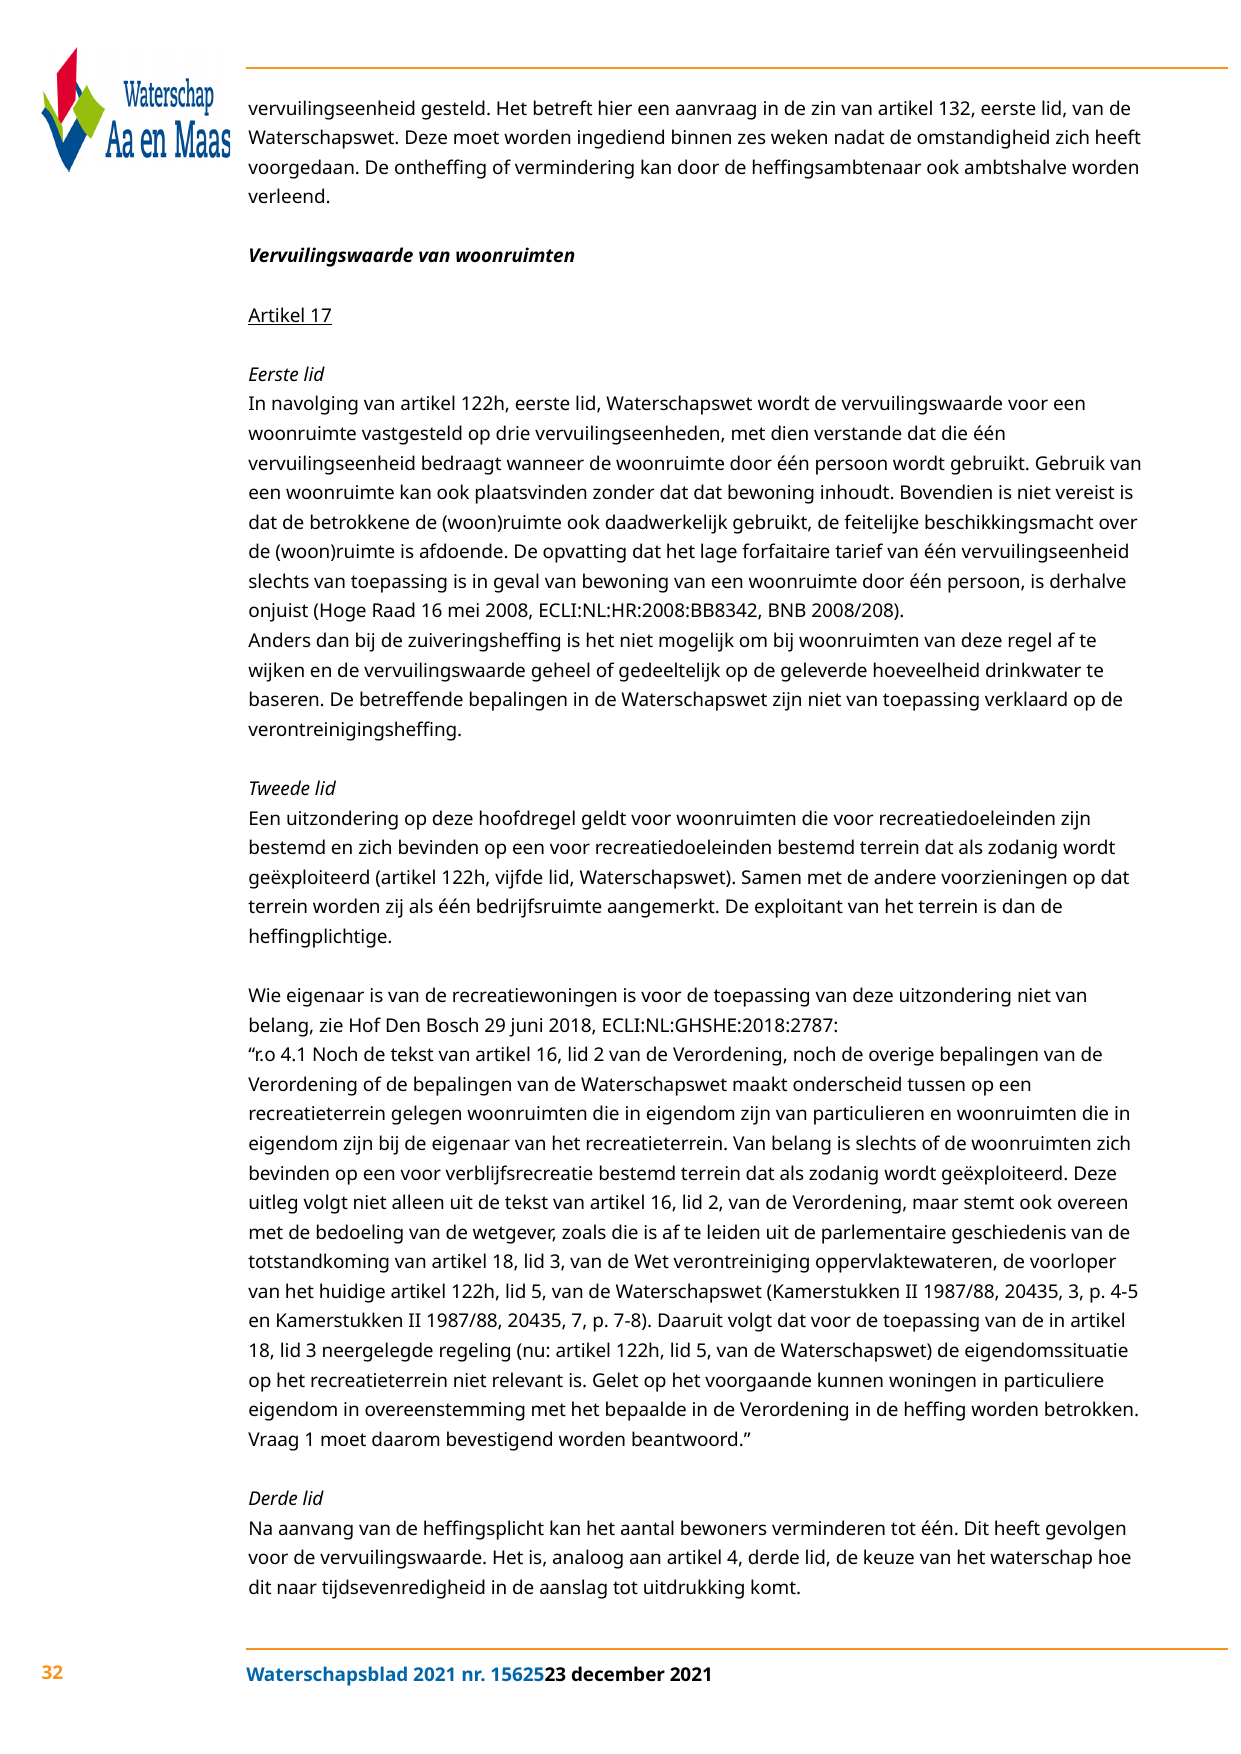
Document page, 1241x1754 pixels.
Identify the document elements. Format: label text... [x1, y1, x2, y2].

text Tweede lid [248, 775, 1152, 801]
text Eerste lid [248, 361, 1152, 387]
text Artikel 17 [248, 302, 1152, 328]
text vervuilingseenheid gesteld. Het betreft hier een aanvraag in de zin van artikel 132, eerste lid, van de Waterschapswet. Deze moet worden ingediend binnen zes weken nadat de omstandigheid zich heeft voorgedaan. De ontheffing of vermindering kan door de heffingsambtenaar ook ambtshalve worden verleend. [248, 95, 1152, 209]
text Vervuilingswaarde van woonruimten [248, 243, 1152, 268]
text Derde lid [248, 1485, 1152, 1511]
text Na aanvang van de heffingsplicht kan het aantal bewoners verminderen tot één. Dit heeft gevolgen voor de vervuilingswaarde. Het is, analoog aan artikel 4, derde lid, de keuze van het waterschap hoe dit naar tijdsevenredigheid in de aanslag tot uitdrukking komt. [248, 1515, 1152, 1600]
picture [41, 47, 231, 172]
text In navolging van artikel 122h, eerste lid, Waterschapswet wordt de vervuilingswaarde voor een woonruimte vastgesteld op drie vervuilingseenheden, met dien verstande dat die één vervuilingseenheid bedraagt wanneer de woonruimte door één persoon wordt gebruikt. Gebruik van een woonruimte kan ook plaatsvinden zonder dat dat bewoning inhoudt. Bovendien is niet vereist is dat de betrokkene de (woon)ruimte ook daadwerkelijk gebruikt, de feitelijke beschikkingsmacht over de (woon)ruimte is afdoende. De opvatting dat het lage forfaitaire tarief van één vervuilingseenheid slechts van toepassing is in geval van bewoning van een woonruimte door één persoon, is derhalve onjuist (Hoge Raad 16 mei 2008, ECLI:NL:HR:2008:BB8342, BNB 2008/208). [248, 391, 1152, 623]
text Anders dan bij de zuiveringsheffing is het niet mogelijk om bij woonruimten van deze regel af te wijken en de vervuilingswaarde geheel of gedeeltelijk op de geleverde hoeveelheid drinkwater te baseren. De betreffende bepalingen in de Waterschapswet zijn niet van toepassing verklaard op de verontreinigingsheffing. [248, 627, 1152, 742]
text Een uitzondering op deze hoofdregel geldt voor woonruimten die voor recreatiedoeleinden zijn bestemd en zich bevinden op een voor recreatiedoeleinden bestemd terrein dat als zodanig wordt geëxploiteerd (artikel 122h, vijfde lid, Waterschapswet). Samen met de andere voorzieningen op dat terrein worden zij als één bedrijfsruimte aangemerkt. De exploitant van het terrein is dan de heffingplichtige. [248, 805, 1152, 949]
text “r.o 4.1 Noch de tekst van artikel 16, lid 2 van de Verordening, noch de overige bepalingen van de Verordening of de bepalingen van de Waterschapswet maakt onderscheid tussen op een recreatieterrein gelegen woonruimten die in eigendom zijn van particulieren en woonruimten die in eigendom zijn bij de eigenaar van het recreatieterrein. Van belang is slechts of de woonruimten zich bevinden op een voor verblijfsrecreatie bestemd terrein dat als zodanig wordt geëxploiteerd. Deze uitleg volgt niet alleen uit de tekst van artikel 16, lid 2, van de Verordening, maar stemt ook overeen met de bedoeling van de wetgever, zoals die is af te leiden uit de parlementaire geschiedenis van de totstandkoming van artikel 18, lid 3, van de Wet verontreiniging oppervlaktewateren, de voorloper van het huidige artikel 122h, lid 5, van de Waterschapswet (Kamerstukken II 1987/88, 20435, 3, p. 4-5 en Kamerstukken II 1987/88, 20435, 7, p. 7-8). Daaruit volgt dat voor de toepassing van de in artikel 18, lid 3 neergelegde regeling (nu: artikel 122h, lid 5, van de Waterschapswet) de eigendomssituatie op het recreatieterrein niet relevant is. Gelet op het voorgaande kunnen woningen in particuliere eigendom in overeenstemming met het bepaalde in de Verordening in de heffing worden betrokken. Vraag 1 moet daarom bevestigend worden beantwoord.” [248, 1041, 1152, 1452]
text Wie eigenaar is van de recreatiewoningen is voor de toepassing van deze uitzondering niet van belang, zie Hof Den Bosch 29 juni 2018, ECLI:NL:GHSHE:2018:2787: [248, 982, 1152, 1038]
